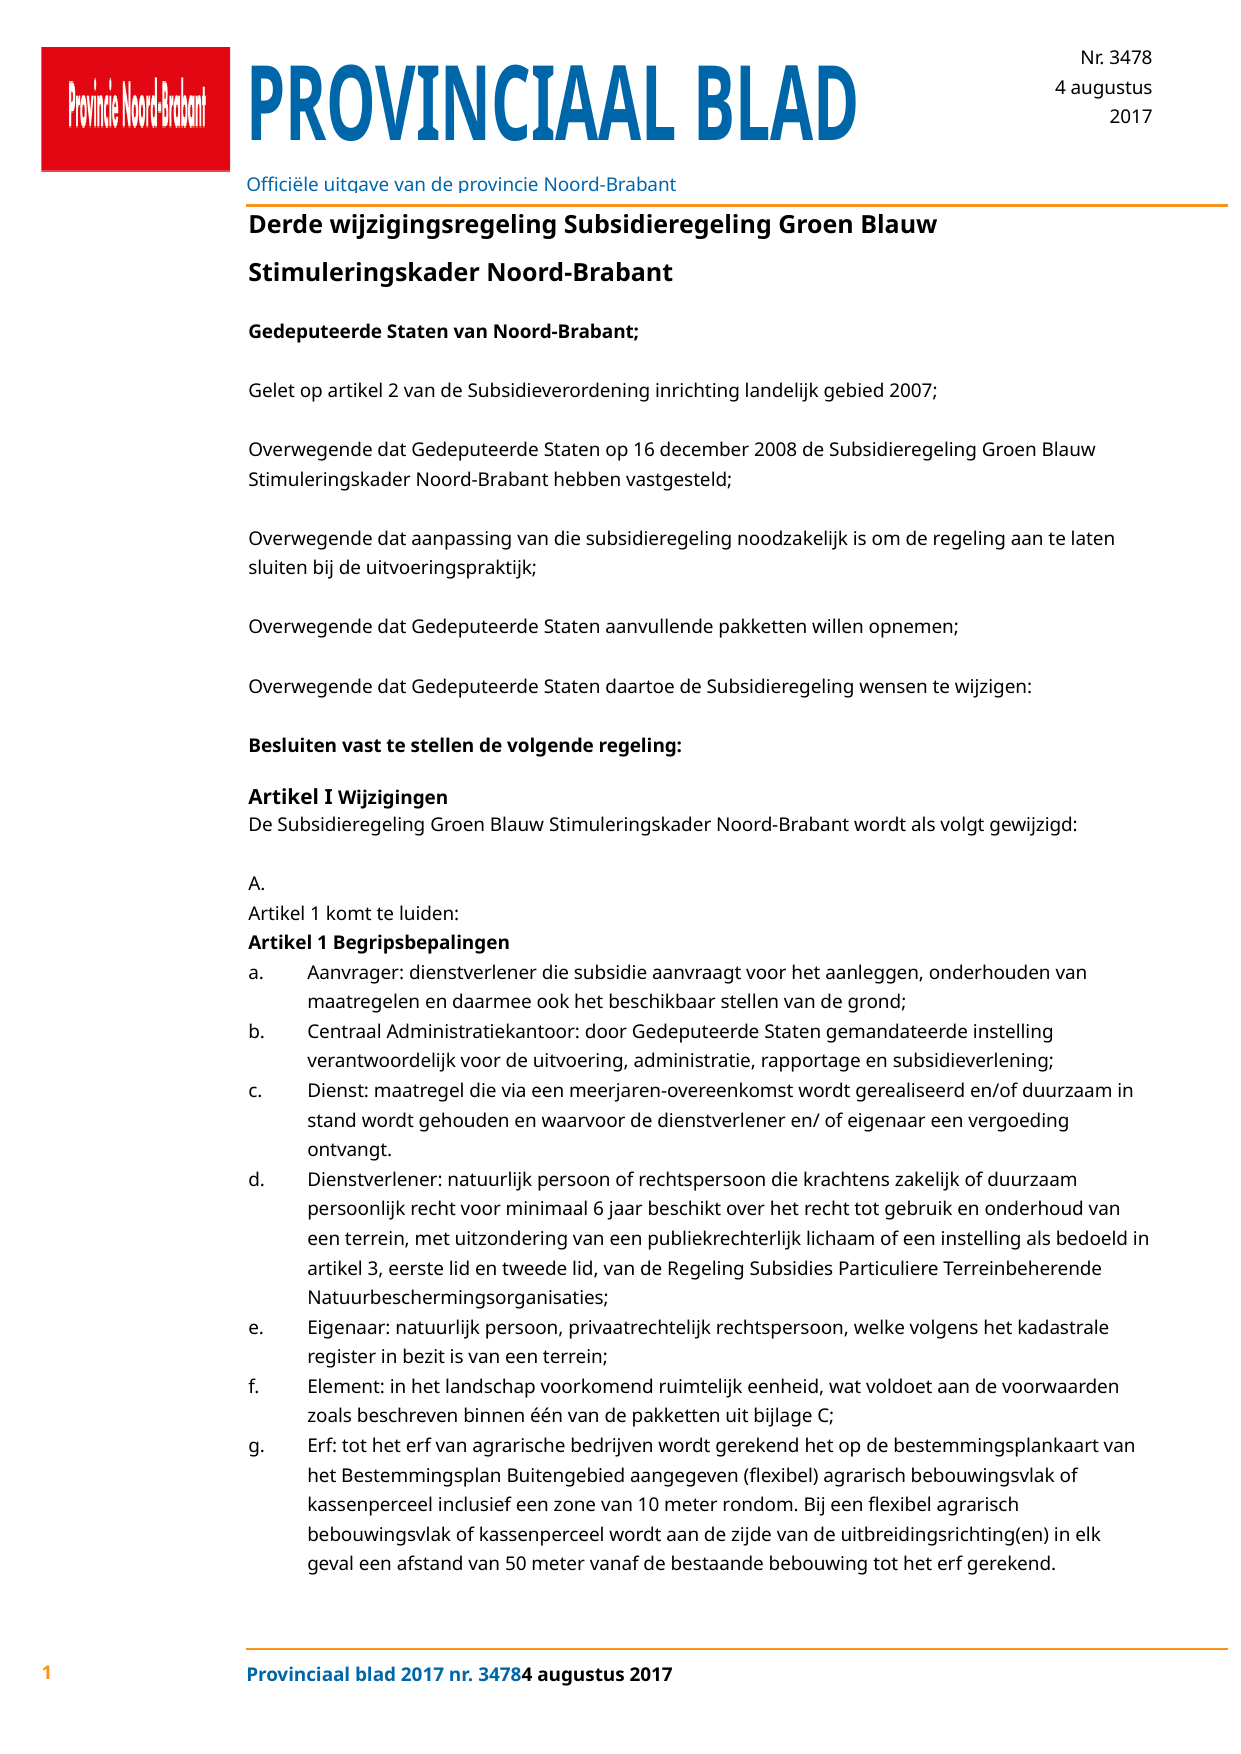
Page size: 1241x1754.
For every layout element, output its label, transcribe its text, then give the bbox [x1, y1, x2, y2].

text Overwegende dat Gedeputeerde Staten daartoe de Subsidieregeling wensen te wijzigen: [248, 673, 1152, 699]
text Artikel 1 komt te luiden: [248, 900, 1152, 925]
text Artikel I Wijzigingen [248, 782, 1152, 811]
list Aanvrager: dienstverlener die subsidie aanvraagt voor het aanleggen, onderhouden van maatregelen en daarmee ook het beschikbaar stellen van de grond; [248, 959, 1152, 1014]
picture [41, 47, 231, 172]
text De Subsidieregeling Groen Blauw Stimuleringskader Noord-Brabant wordt als volgt gewijzigd: [248, 811, 1152, 837]
list Dienst: maatregel die via een meerjaren-overeenkomst wordt gerealiseerd en/of duurzaam in stand wordt gehouden en waarvoor de dienstverlener en/ of eigenaar een vergoeding ontvangt. [248, 1077, 1152, 1162]
text Artikel 1 Begripsbepalingen [248, 929, 1152, 955]
text Besluiten vast te stellen de volgende regeling: [248, 732, 1152, 758]
list Element: in het landschap voorkomend ruimtelijk eenheid, wat voldoet aan de voorwaarden zoals beschreven binnen één van de pakketten uit bijlage C; [248, 1373, 1152, 1428]
text Gedeputeerde Staten van Noord-Brabant; [248, 318, 1152, 344]
list Eigenaar: natuurlijk persoon, privaatrechtelijk rechtspersoon, welke volgens het kadastrale register in bezit is van een terrein; [248, 1314, 1152, 1369]
list Centraal Administratiekantoor: door Gedeputeerde Staten gemandateerde instelling verantwoordelijk voor de uitvoering, administratie, rapportage en subsidieverlening; [248, 1018, 1152, 1073]
list Dienstverlener: natuurlijk persoon of rechtspersoon die krachtens zakelijk of duurzaam persoonlijk recht voor minimaal 6 jaar beschikt over het recht tot gebruik en onderhoud van een terrein, met uitzondering van een publiekrechterlijk lichaam of een instelling als bedoeld in artikel 3, eerste lid en tweede lid, van de Regeling Subsidies Particuliere Terreinbeherende Natuurbeschermingsorganisaties; [248, 1166, 1152, 1310]
text Overwegende dat aanpassing van die subsidieregeling noodzakelijk is om de regeling aan te laten sluiten bij de uitvoeringspraktijk; [248, 525, 1152, 580]
text Gelet op artikel 2 van de Subsidieverordening inrichting landelijk gebied 2007; [248, 377, 1152, 403]
text Derde wijzigingsregeling Subsidieregeling Groen Blauw Stimuleringskader Noord-Brabant [248, 207, 1152, 288]
text Overwegende dat Gedeputeerde Staten aanvullende pakketten willen opnemen; [248, 614, 1152, 639]
text Overwegende dat Gedeputeerde Staten op 16 december 2008 de Subsidieregeling Groen Blauw Stimuleringskader Noord-Brabant hebben vastgesteld; [248, 436, 1152, 492]
list Erf: tot het erf van agrarische bedrijven wordt gerekend het op de bestemmingsplankaart van het Bestemmingsplan Buitengebied aangegeven (flexibel) agrarisch bebouwingsvlak of kassenperceel inclusief een zone van 10 meter rondom. Bij een flexibel agrarisch bebouwingsvlak of kassenperceel wordt aan de zijde van de uitbreidingsrichting(en) in elk geval een afstand van 50 meter vanaf de bestaande bebouwing tot het erf gerekend. [248, 1432, 1152, 1576]
